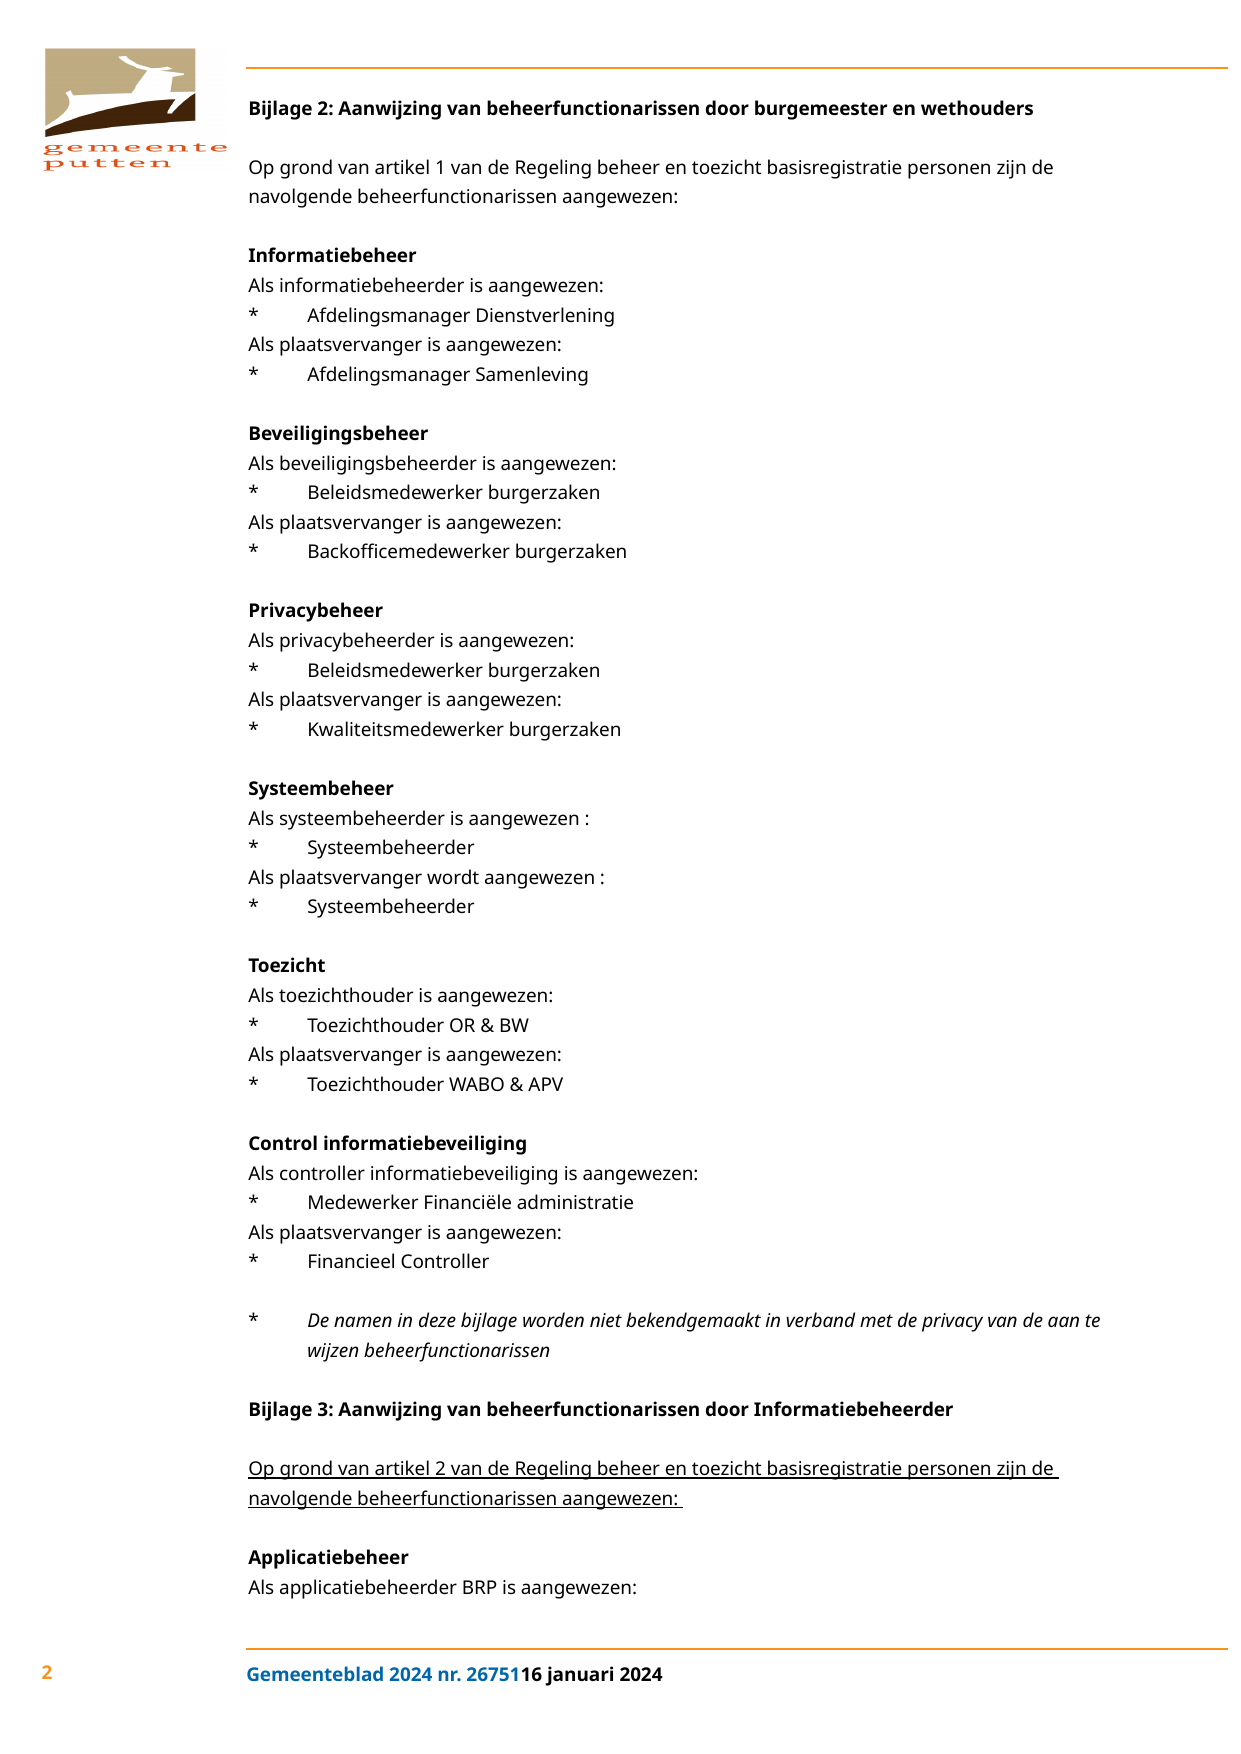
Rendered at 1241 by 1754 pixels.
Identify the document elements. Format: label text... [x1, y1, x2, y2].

text Als informatiebeheerder is aangewezen: [248, 272, 1152, 298]
text Als plaatsvervanger is aangewezen: [248, 331, 1152, 357]
list Systeembeheerder [248, 834, 1152, 860]
text Op grond van artikel 2 van de Regeling beheer en toezicht basisregistratie personen zijn de navolgende beheerfunctionarissen aangewezen: [248, 1456, 1152, 1511]
list Afdelingsmanager Dienstverlening [248, 302, 1152, 328]
text Als plaatsvervanger wordt aangewezen : [248, 864, 1152, 890]
text Als plaatsvervanger is aangewezen: [248, 686, 1152, 712]
list Afdelingsmanager Samenleving [248, 361, 1152, 387]
list De namen in deze bijlage worden niet bekendgemaakt in verband met de privacy van de aan te wijzen beheerfunctionarissen [248, 1308, 1152, 1363]
text Als systeembeheerder is aangewezen : [248, 805, 1152, 831]
list Kwaliteitsmedewerker burgerzaken [248, 716, 1152, 742]
text Als plaatsvervanger is aangewezen: [248, 1041, 1152, 1067]
text Bijlage 2: Aanwijzing van beheerfunctionarissen door burgemeester en wethouders [248, 95, 1152, 121]
text Als applicatiebeheerder BRP is aangewezen: [248, 1574, 1152, 1600]
text Als toezichthouder is aangewezen: [248, 982, 1152, 1008]
text Applicatiebeheer [248, 1544, 1152, 1570]
text Bijlage 3: Aanwijzing van beheerfunctionarissen door Informatiebeheerder [248, 1396, 1152, 1422]
text Systeembeheer [248, 775, 1152, 801]
text Toezicht [248, 953, 1152, 978]
list Medewerker Financiële administratie [248, 1189, 1152, 1215]
text Informatiebeheer [248, 243, 1152, 268]
list Beleidsmedewerker burgerzaken [248, 479, 1152, 505]
text Als controller informatiebeveiliging is aangewezen: [248, 1160, 1152, 1186]
text Als plaatsvervanger is aangewezen: [248, 1219, 1152, 1245]
text Privacybeheer [248, 598, 1152, 623]
text Control informatiebeveiliging [248, 1130, 1152, 1156]
list Toezichthouder OR & BW [248, 1012, 1152, 1038]
text Als plaatsvervanger is aangewezen: [248, 509, 1152, 535]
list Backofficemedewerker burgerzaken [248, 538, 1152, 564]
list Beleidsmedewerker burgerzaken [248, 657, 1152, 683]
picture [41, 47, 231, 172]
text Als beveiligingsbeheerder is aangewezen: [248, 450, 1152, 476]
text Op grond van artikel 1 van de Regeling beheer en toezicht basisregistratie personen zijn de navolgende beheerfunctionarissen aangewezen: [248, 154, 1152, 209]
list Financieel Controller [248, 1248, 1152, 1274]
list Systeembeheerder [248, 893, 1152, 919]
text Als privacybeheerder is aangewezen: [248, 627, 1152, 653]
list Toezichthouder WABO & APV [248, 1071, 1152, 1097]
text Beveiligingsbeheer [248, 420, 1152, 446]
